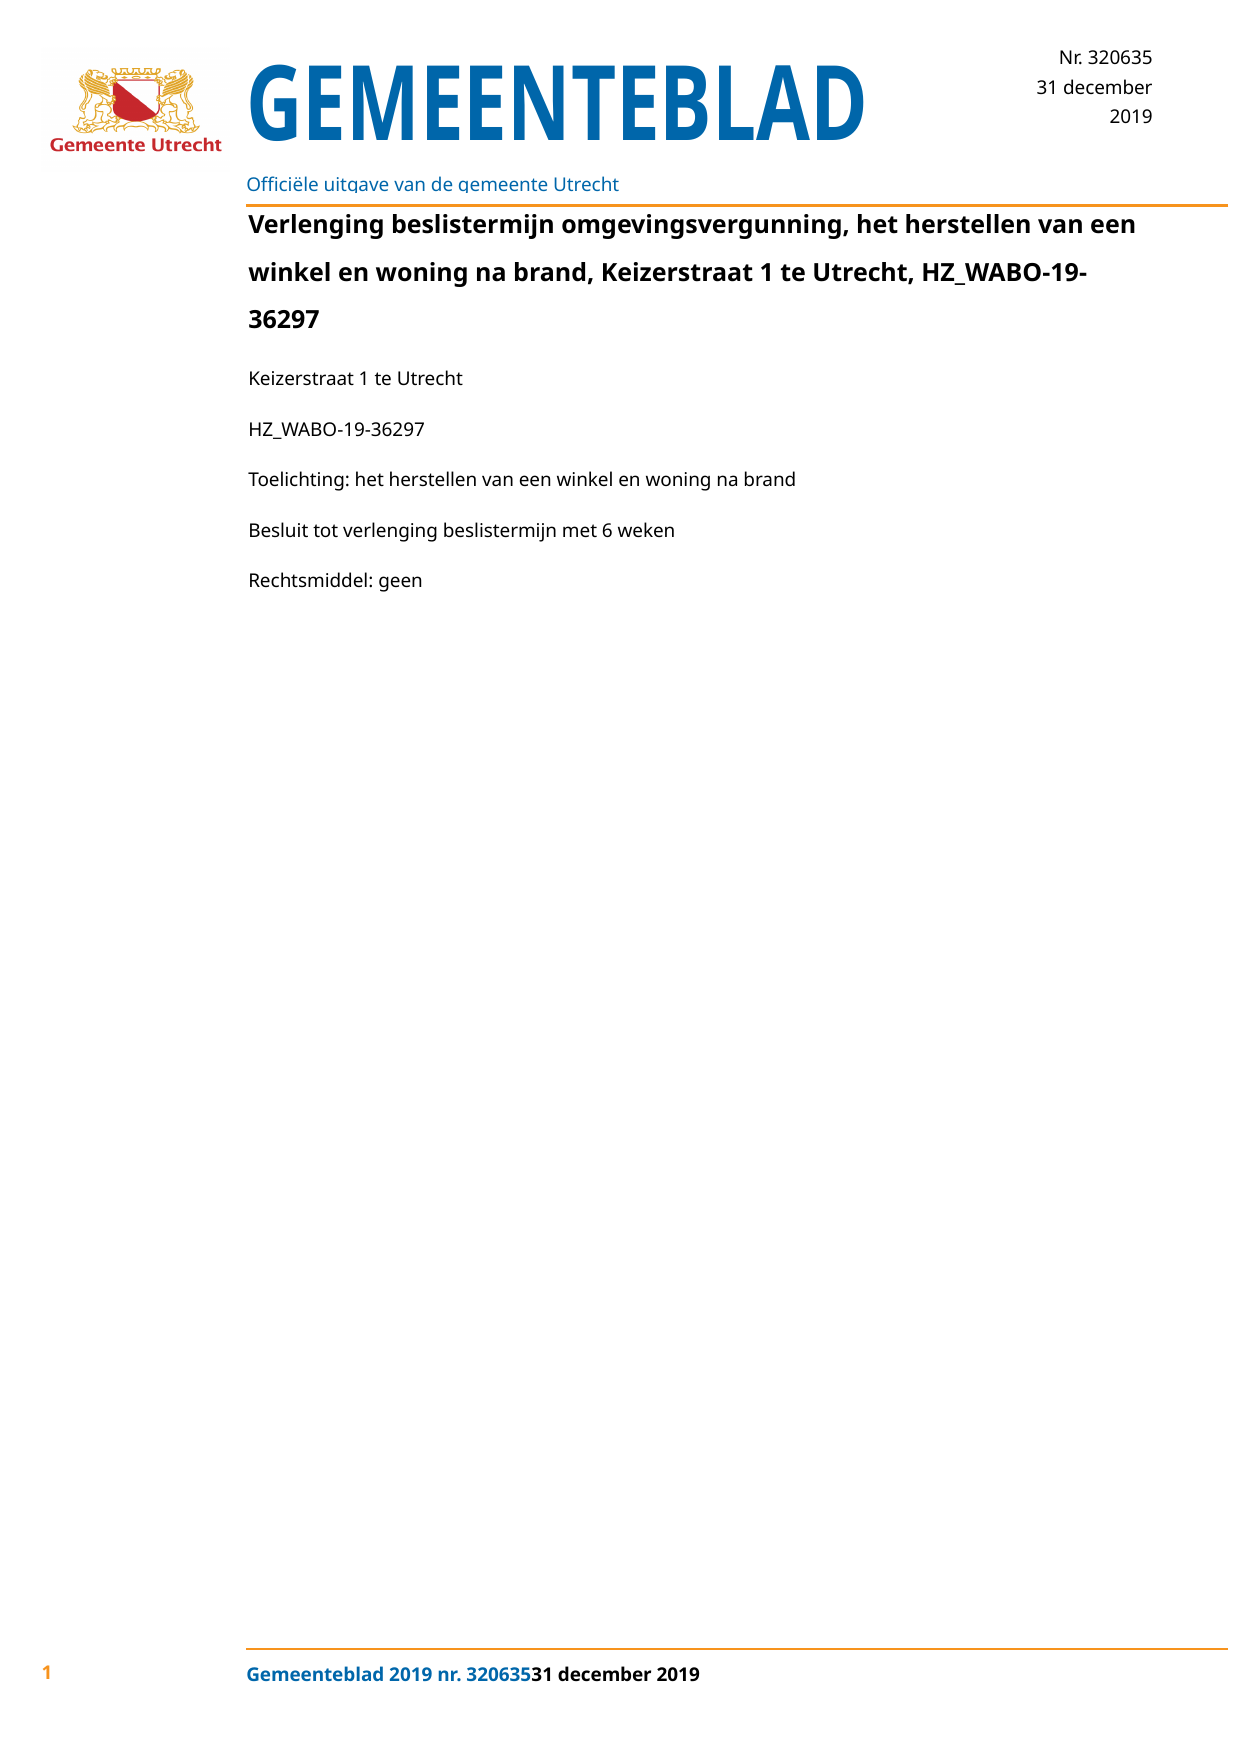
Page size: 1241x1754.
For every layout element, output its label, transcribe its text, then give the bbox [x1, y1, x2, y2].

text HZ_WABO-19-36297 [248, 416, 1152, 442]
text Besluit tot verlenging beslistermijn met 6 weken [248, 517, 1152, 542]
text Toelichting: het herstellen van een winkel en woning na brand [248, 466, 1152, 492]
text Verlenging beslistermijn omgevingsvergunning, het herstellen van een winkel en woning na brand, Keizerstraat 1 te Utrecht, HZ_WABO-19-36297 [248, 207, 1152, 336]
text Rechtsmiddel: geen [248, 567, 1152, 593]
text Keizerstraat 1 te Utrecht [248, 366, 1152, 391]
picture [41, 47, 231, 172]
